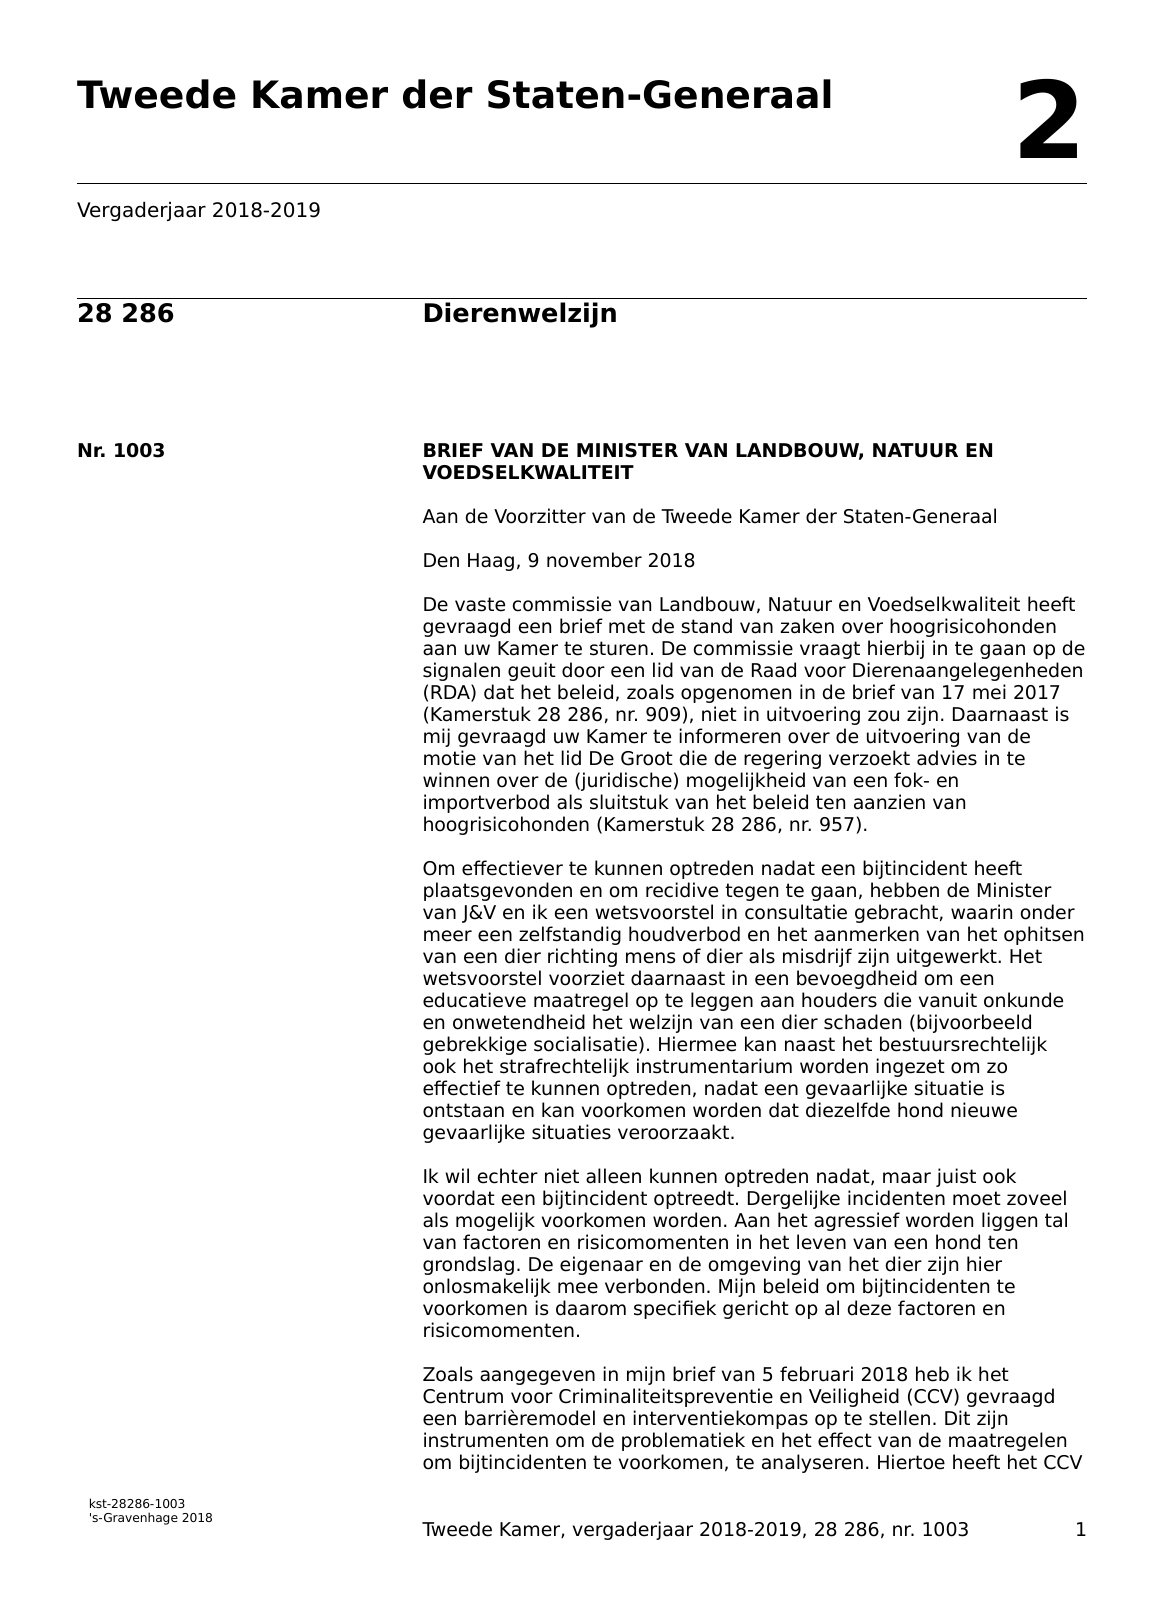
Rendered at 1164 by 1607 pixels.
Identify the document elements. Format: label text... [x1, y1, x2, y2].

text Om effectiever te kunnen optreden nadat een bijtincident heeft plaatsgevonden en om recidive tegen te gaan, hebben de Minister van J&V en ik een wetsvoorstel in consultatie gebracht, waarin onder meer een zelfstandig houdverbod en het aanmerken van het ophitsen van een dier richting mens of dier als misdrijf zijn uitgewerkt. Het wetsvoorstel voorziet daarnaast in een bevoegdheid om een educatieve maatregel op te leggen aan houders die vanuit onkunde en onwetendheid het welzijn van een dier schaden (bijvoorbeeld gebrekkige socialisatie). Hiermee kan naast het bestuursrechtelijk ook het strafrechtelijk instrumentarium worden ingezet om zo effectief te kunnen optreden, nadat een gevaarlijke situatie is ontstaan en kan voorkomen worden dat diezelfde hond nieuwe gevaarlijke situaties veroorzaakt. [422, 858, 1087, 1144]
text De vaste commissie van Landbouw, Natuur en Voedselkwaliteit heeft gevraagd een brief met de stand van zaken over hoogrisicohonden aan uw Kamer te sturen. De commissie vraagt hierbij in te gaan op de signalen geuit door een lid van de Raad voor Dierenaangelegenheden (RDA) dat het beleid, zoals opgenomen in de brief van 17 mei 2017 (Kamerstuk 28 286, nr. 909), niet in uitvoering zou zijn. Daarnaast is mij gevraagd uw Kamer te informeren over de uitvoering van de motie van het lid De Groot die de regering verzoekt advies in te winnen over de (juridische) mogelijkheid van een fok- en importverbod als sluitstuk van het beleid ten aanzien van hoogrisicohonden (Kamerstuk 28 286, nr. 957). [422, 594, 1087, 836]
subtitle 28 286 Dierenwelzijn [77, 299, 1087, 329]
table_header 2 [886, 59, 1087, 183]
table_cell Vergaderjaar 2018-2019 [77, 184, 1087, 298]
text Aan de Voorzitter van de Tweede Kamer der Staten-Generaal [422, 506, 1087, 528]
text Ik wil echter niet alleen kunnen optreden nadat, maar juist ook voordat een bijtincident optreedt. Dergelijke incidenten moet zoveel als mogelijk voorkomen worden. Aan het agressief worden liggen tal van factoren en risicomomenten in het leven van een hond ten grondslag. De eigenaar en de omgeving van het dier zijn hier onlosmakelijk mee verbonden. Mijn beleid om bijtincidenten te voorkomen is daarom specifiek gericht op al deze factoren en risicomomenten. [422, 1166, 1087, 1342]
table_header Tweede Kamer der Staten-Generaal [77, 59, 886, 183]
subtitle Nr. 1003 BRIEF VAN DE MINISTER VAN LANDBOUW, NATUUR EN VOEDSELKWALITEIT [77, 440, 1087, 484]
text kst-28286-1003 [88, 1497, 323, 1511]
text Den Haag, 9 november 2018 [422, 550, 1087, 572]
text Zoals aangegeven in mijn brief van 5 februari 2018 heb ik het Centrum voor Criminaliteitspreventie en Veiligheid (CCV) gevraagd een barrièremodel en interventiekompas op te stellen. Dit zijn instrumenten om de problematiek en het effect van de maatregelen om bijtincidenten te voorkomen, te analyseren. Hiertoe heeft het CCV [422, 1364, 1087, 1474]
text 's-Gravenhage 2018 [88, 1511, 323, 1525]
